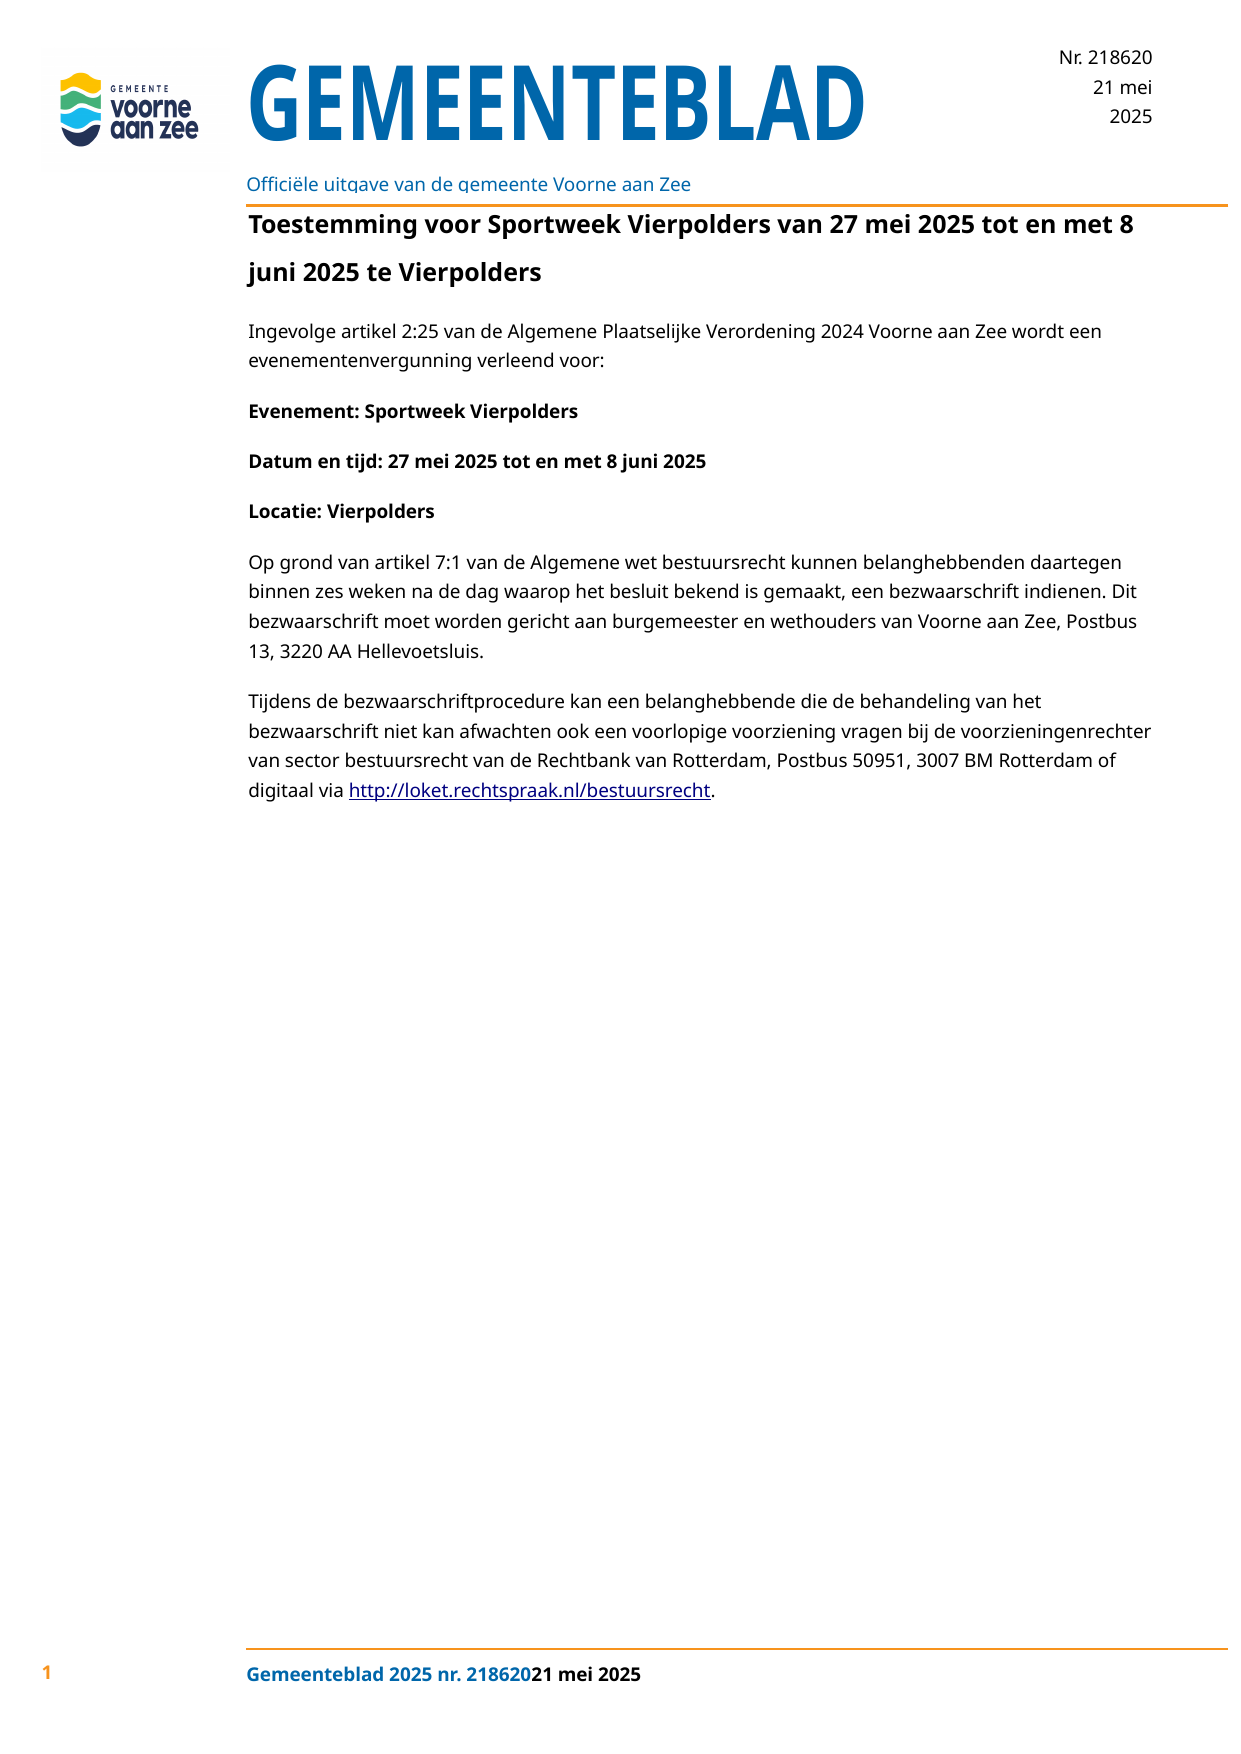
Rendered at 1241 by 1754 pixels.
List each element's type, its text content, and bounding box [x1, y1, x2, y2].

text Toestemming voor Sportweek Vierpolders van 27 mei 2025 tot en met 8 juni 2025 te Vierpolders [248, 207, 1152, 288]
picture [41, 47, 231, 172]
text Evenement: Sportweek Vierpolders [248, 398, 1152, 424]
text Datum en tijd: 27 mei 2025 tot en met 8 juni 2025 [248, 448, 1152, 474]
text Locatie: Vierpolders [248, 499, 1152, 524]
text Ingevolge artikel 2:25 van de Algemene Plaatselijke Verordening 2024 Voorne aan Zee wordt een evenementenvergunning verleend voor: [248, 318, 1152, 373]
text Op grond van artikel 7:1 van de Algemene wet bestuursrecht kunnen belanghebbenden daartegen binnen zes weken na de dag waarop het besluit bekend is gemaakt, een bezwaarschrift indienen. Dit bezwaarschrift moet worden gericht aan burgemeester en wethouders van Voorne aan Zee, Postbus 13, 3220 AA Hellevoetsluis. [248, 549, 1152, 664]
text Tijdens de bezwaarschriftprocedure kan een belanghebbende die de behandeling van het bezwaarschrift niet kan afwachten ook een voorlopige voorziening vragen bij de voorzieningenrechter van sector bestuursrecht van de Rechtbank van Rotterdam, Postbus 50951, 3007 BM Rotterdam of digitaal via http://loket.rechtspraak.nl/bestuursrecht. [248, 688, 1152, 803]
